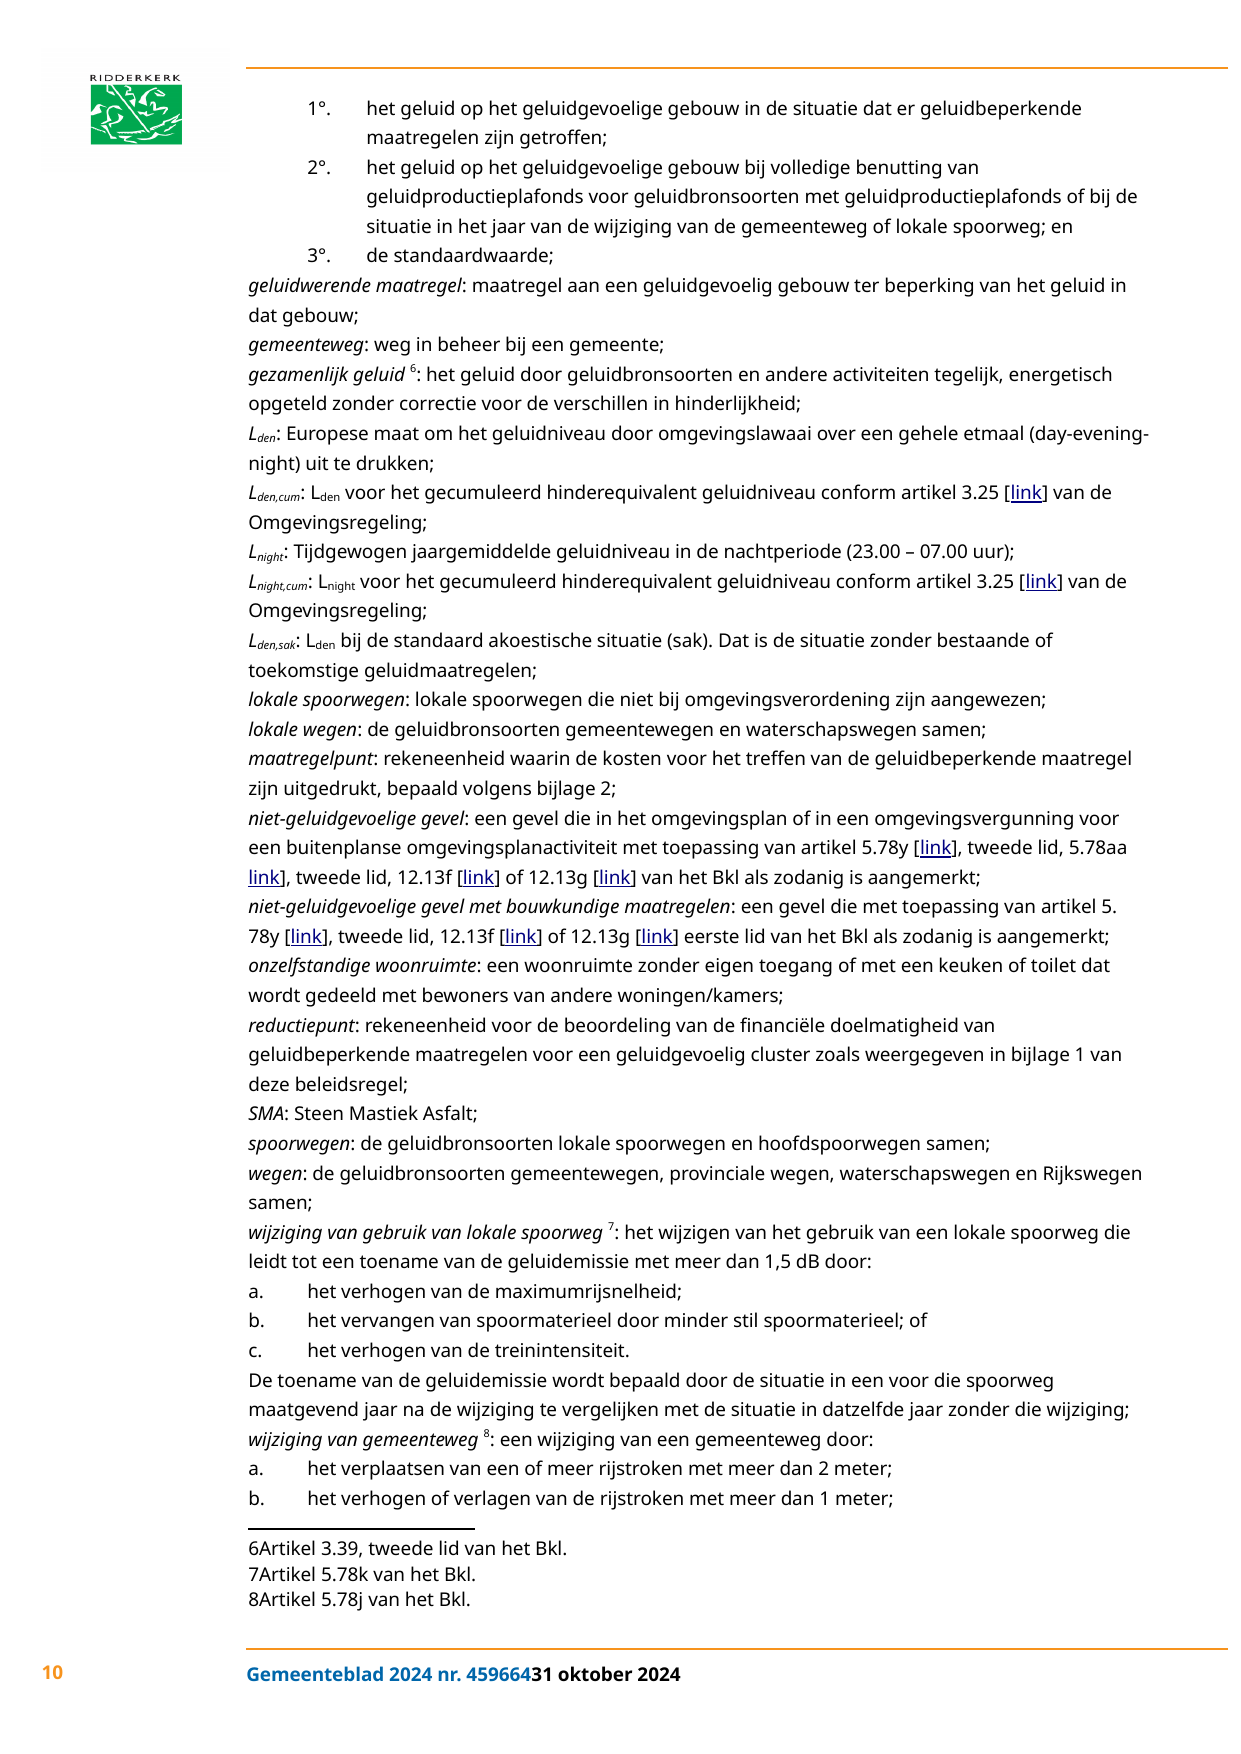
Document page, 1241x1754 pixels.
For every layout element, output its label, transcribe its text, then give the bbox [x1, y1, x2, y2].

text niet-geluidgevoelige gevel met bouwkundige maatregelen: een gevel die met toepassing van artikel 5. 78y [link], tweede lid, 12.13f [link] of 12.13g [link] eerste lid van het Bkl als zodanig is aangemerkt; [248, 893, 1152, 949]
text onzelfstandige woonruimte: een woonruimte zonder eigen toegang of met een keuken of toilet dat wordt gedeeld met bewoners van andere woningen/kamers; [248, 953, 1152, 1008]
list het verhogen van de treinintensiteit. [248, 1337, 1152, 1363]
list het verplaatsen van een of meer rijstroken met meer dan 2 meter; [248, 1456, 1152, 1481]
text Lnight,cum: Lnight voor het gecumuleerd hinderequivalent geluidniveau conform artikel 3.25 [link] van de Omgevingsregeling; [248, 568, 1152, 623]
text Artikel 5.78j van het Bkl. [248, 1586, 1152, 1612]
text Lnight: Tijdgewogen jaargemiddelde geluidniveau in de nachtperiode (23.00 – 07.00 uur); [248, 538, 1152, 564]
text geluidwerende maatregel: maatregel aan een geluidgevoelig gebouw ter beperking van het geluid in dat gebouw; [248, 272, 1152, 328]
list het geluid op het geluidgevoelige gebouw bij volledige benutting van geluidproductieplafonds voor geluidbronsoorten met geluidproductieplafonds of bij de situatie in het jaar van de wijziging van de gemeenteweg of lokale spoorweg; en [307, 154, 1152, 239]
list het vervangen van spoormaterieel door minder stil spoormaterieel; of [248, 1308, 1152, 1333]
text wegen: de geluidbronsoorten gemeentewegen, provinciale wegen, waterschapswegen en Rijkswegen samen; [248, 1160, 1152, 1215]
text lokale wegen: de geluidbronsoorten gemeentewegen en waterschapswegen samen; [248, 716, 1152, 742]
list het verhogen of verlagen van de rijstroken met meer dan 1 meter; [248, 1485, 1152, 1511]
text SMA: Steen Mastiek Asfalt; [248, 1101, 1152, 1126]
list de standaardwaarde; [307, 243, 1152, 268]
text gemeenteweg: weg in beheer bij een gemeente; [248, 331, 1152, 357]
text De toename van de geluidemissie wordt bepaald door de situatie in een voor die spoorweg maatgevend jaar na de wijziging te vergelijken met de situatie in datzelfde jaar zonder die wijziging; [248, 1367, 1152, 1422]
text wijziging van gebruik van lokale spoorweg : het wijzigen van het gebruik van een lokale spoorweg die leidt tot een toename van de geluidemissie met meer dan 1,5 dB door: [248, 1219, 1152, 1274]
text Lden,cum: Lden voor het gecumuleerd hinderequivalent geluidniveau conform artikel 3.25 [link] van de Omgevingsregeling; [248, 479, 1152, 535]
list het geluid op het geluidgevoelige gebouw in de situatie dat er geluidbeperkende maatregelen zijn getroffen; [307, 95, 1152, 150]
text maatregelpunt: rekeneenheid waarin de kosten voor het treffen van de geluidbeperkende maatregel zijn uitgedrukt, bepaald volgens bijlage 2; [248, 746, 1152, 801]
text wijziging van gemeenteweg : een wijziging van een gemeenteweg door: [248, 1426, 1152, 1452]
text reductiepunt: rekeneenheid voor de beoordeling van de financiële doelmatigheid van geluidbeperkende maatregelen voor een geluidgevoelig cluster zoals weergegeven in bijlage 1 van deze beleidsregel; [248, 1012, 1152, 1097]
text Lden: Europese maat om het geluidniveau door omgevingslawaai over een gehele etmaal (day-evening-night) uit te drukken; [248, 420, 1152, 476]
text lokale spoorwegen: lokale spoorwegen die niet bij omgevingsverordening zijn aangewezen; [248, 686, 1152, 712]
text Artikel 5.78k van het Bkl. [248, 1561, 1152, 1586]
text gezamenlijk geluid : het geluid door geluidbronsoorten en andere activiteiten tegelijk, energetisch opgeteld zonder correctie voor de verschillen in hinderlijkheid; [248, 361, 1152, 416]
text niet-geluidgevoelige gevel: een gevel die in het omgevingsplan of in een omgevingsvergunning voor een buitenplanse omgevingsplanactiviteit met toepassing van artikel 5.78y [link], tweede lid, 5.78aa link], tweede lid, 12.13f [link] of 12.13g [link] van het Bkl als zodanig is aangemerkt; [248, 805, 1152, 890]
list het verhogen van de maximumrijsnelheid; [248, 1278, 1152, 1304]
text Artikel 3.39, tweede lid van het Bkl. [248, 1535, 1152, 1561]
text spoorwegen: de geluidbronsoorten lokale spoorwegen en hoofdspoorwegen samen; [248, 1130, 1152, 1156]
text Lden,sak: Lden bij de standaard akoestische situatie (sak). Dat is de situatie zonder bestaande of toekomstige geluidmaatregelen; [248, 627, 1152, 683]
picture [41, 47, 231, 172]
